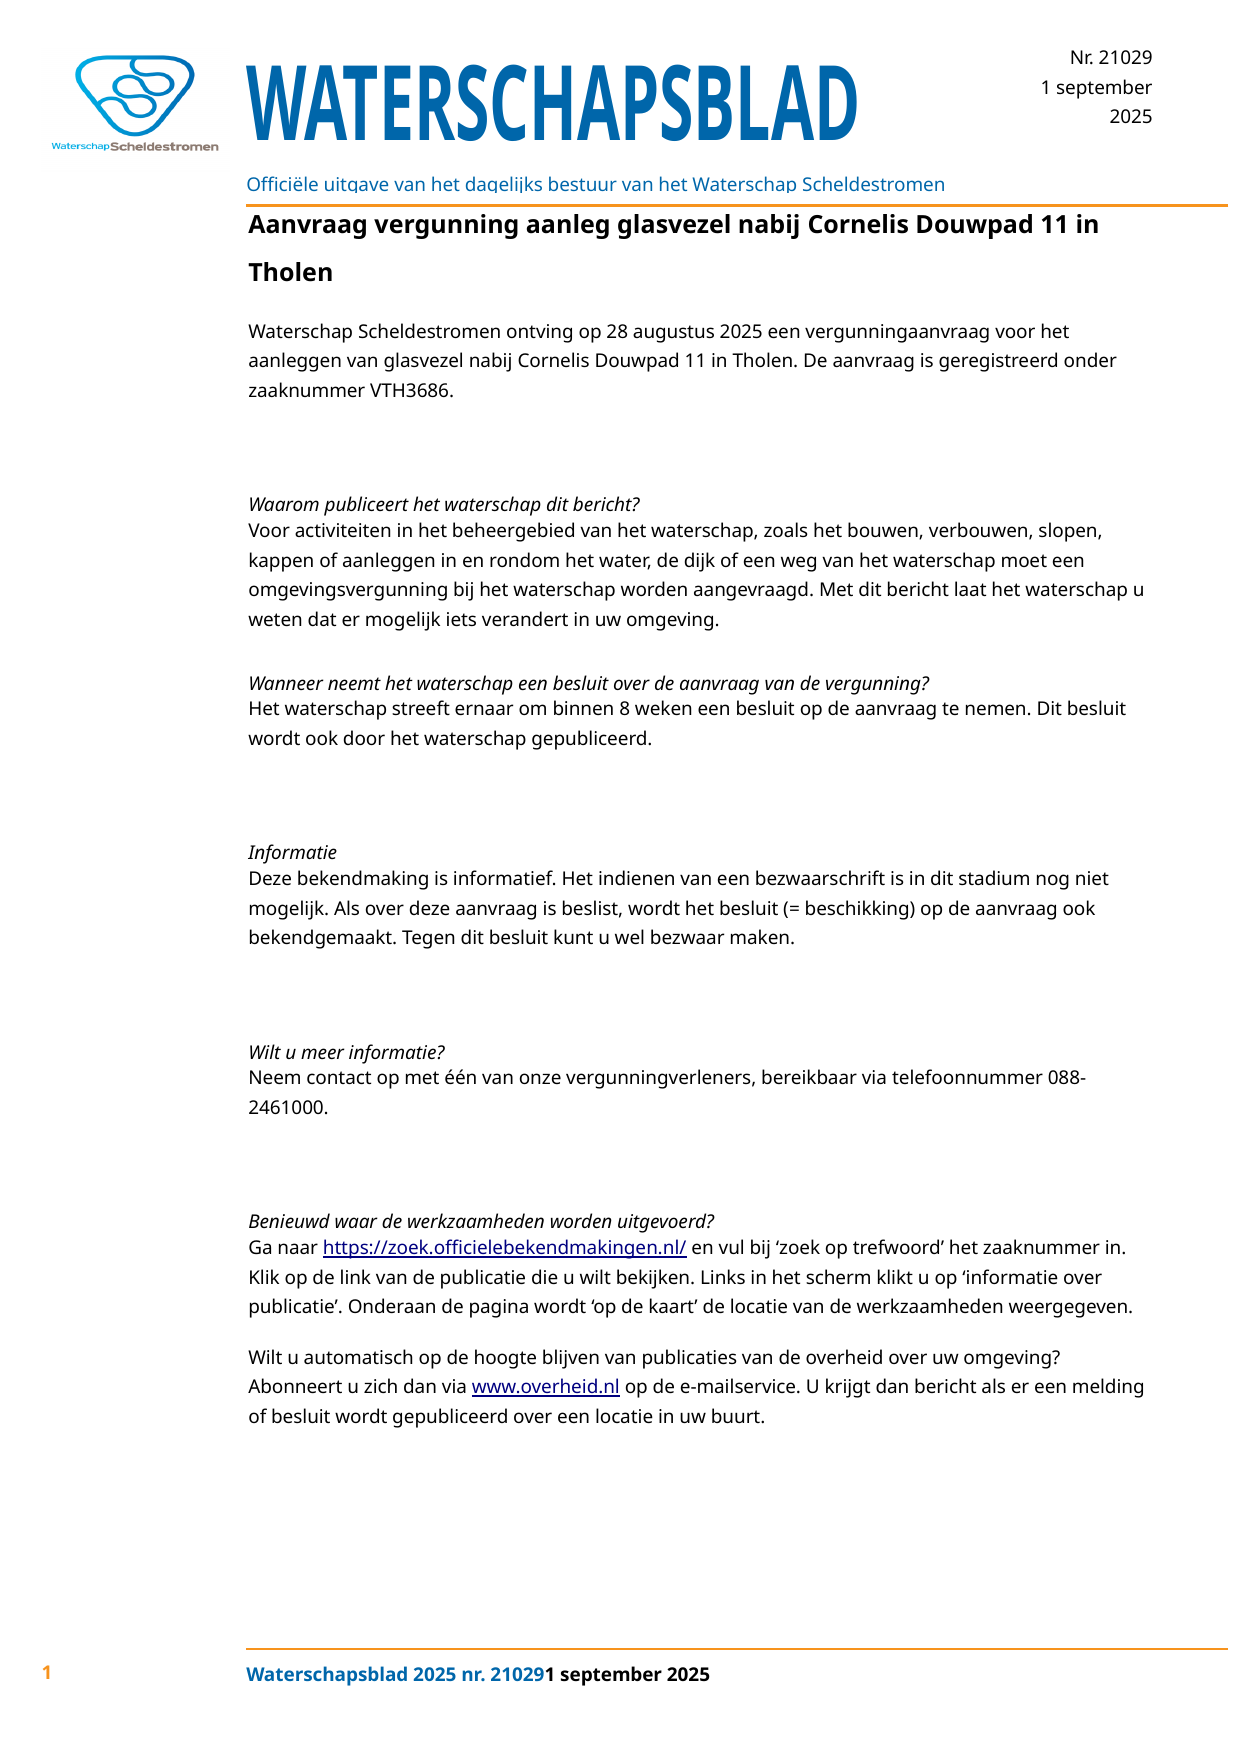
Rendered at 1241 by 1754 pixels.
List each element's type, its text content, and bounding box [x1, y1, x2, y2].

text Het waterschap streeft ernaar om binnen 8 weken een besluit op de aanvraag te nemen. Dit besluit wordt ook door het waterschap gepubliceerd. [248, 696, 1152, 751]
text Waterschap Scheldestromen ontving op 28 augustus 2025 een vergunningaanvraag voor het aanleggen van glasvezel nabij Cornelis Douwpad 11 in Tholen. De aanvraag is geregistreerd onder zaaknummer VTH3686. [248, 318, 1152, 403]
text Wilt u automatisch op de hoogte blijven van publicaties van de overheid over uw omgeving? Abonneert u zich dan via www.overheid.nl op de e-mailservice. U krijgt dan bericht als er een melding of besluit wordt gepubliceerd over een locatie in uw buurt. [248, 1344, 1152, 1429]
text Wilt u meer informatie? [248, 1039, 1152, 1064]
text Aanvraag vergunning aanleg glasvezel nabij Cornelis Douwpad 11 in Tholen [248, 207, 1152, 288]
text Informatie [248, 839, 1152, 865]
text Benieuwd waar de werkzaamheden worden uitgevoerd? [248, 1208, 1152, 1234]
picture [41, 47, 231, 172]
text Neem contact op met één van onze vergunningverleners, bereikbaar via telefoonnummer 088-2461000. [248, 1064, 1152, 1120]
text Ga naar https://zoek.officielebekendmakingen.nl/ en vul bij ‘zoek op trefwoord’ het zaaknummer in. Klik op de link van de publicatie die u wilt bekijken. Links in het scherm klikt u op ‘informatie over publicatie’. Onderaan de pagina wordt ‘op de kaart’ de locatie van de werkzaamheden weergegeven. [248, 1234, 1152, 1319]
text Deze bekendmaking is informatief. Het indienen van een bezwaarschrift is in dit stadium nog niet mogelijk. Als over deze aanvraag is beslist, wordt het besluit (= beschikking) op de aanvraag ook bekendgemaakt. Tegen dit besluit kunt u wel bezwaar maken. [248, 865, 1152, 950]
text Voor activiteiten in het beheergebied van het waterschap, zoals het bouwen, verbouwen, slopen, kappen of aanleggen in en rondom het water, de dijk of een weg van het waterschap moet een omgevingsvergunning bij het waterschap worden aangevraagd. Met dit bericht laat het waterschap u weten dat er mogelijk iets verandert in uw omgeving. [248, 517, 1152, 632]
text Waarom publiceert het waterschap dit bericht? [248, 491, 1152, 517]
text Wanneer neemt het waterschap een besluit over de aanvraag van de vergunning? [248, 670, 1152, 696]
